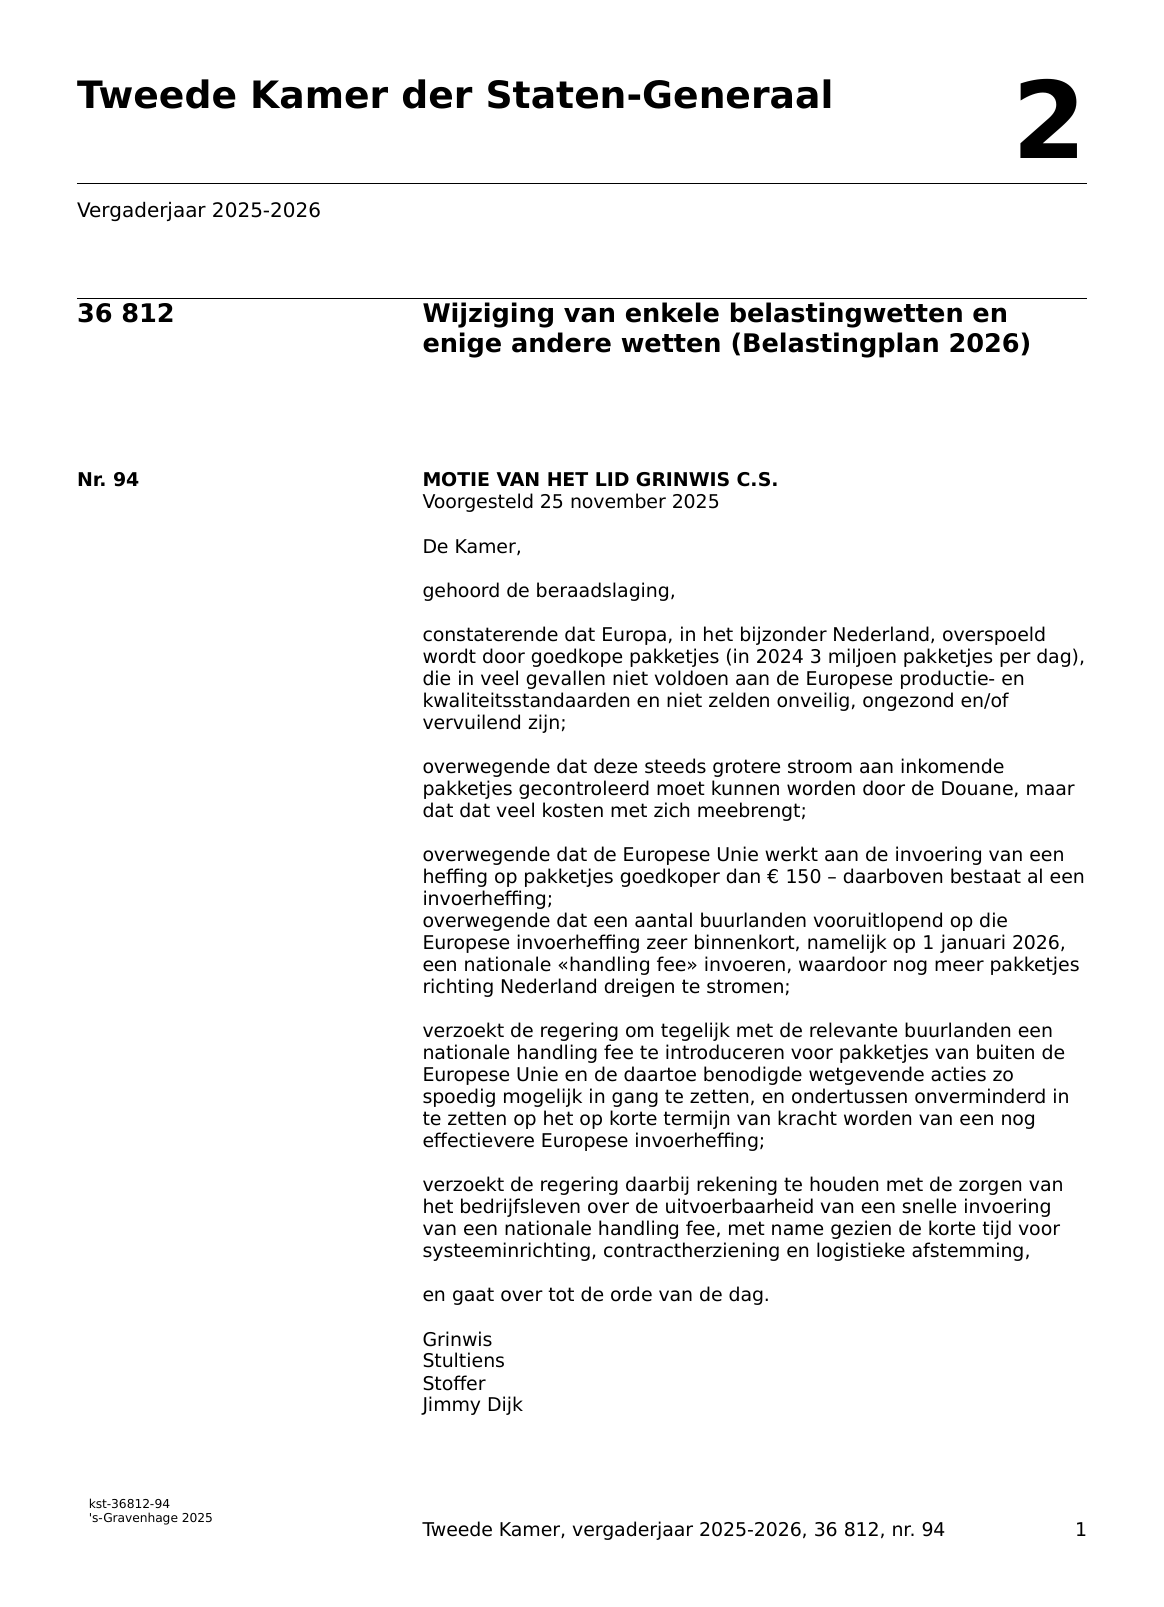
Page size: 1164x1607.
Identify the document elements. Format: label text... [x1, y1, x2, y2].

table_header 2 [886, 59, 1087, 183]
text Stultiens [422, 1350, 1087, 1372]
text verzoekt de regering daarbij rekening te houden met de zorgen van het bedrijfsleven over de uitvoerbaarheid van een snelle invoering van een nationale handling fee, met name gezien de korte tijd voor systeeminrichting, contractherziening en logistieke afstemming, [422, 1174, 1087, 1262]
text en gaat over tot de orde van de dag. [422, 1284, 1087, 1306]
text constaterende dat Europa, in het bijzonder Nederland, overspoeld wordt door goedkope pakketjes (in 2024 3 miljoen pakketjes per dag), die in veel gevallen niet voldoen aan de Europese productie- en kwaliteitsstandaarden en niet zelden onveilig, ongezond en/of vervuilend zijn; [422, 624, 1087, 734]
text De Kamer, [422, 536, 1087, 557]
text overwegende dat de Europese Unie werkt aan de invoering van een heffing op pakketjes goedkoper dan € 150 – daarboven bestaat al een invoerheffing; [422, 844, 1087, 910]
table_cell Vergaderjaar 2025-2026 [77, 184, 1087, 298]
text gehoord de beraadslaging, [422, 580, 1087, 602]
text Stoffer [422, 1372, 1087, 1394]
text Grinwis [422, 1328, 1087, 1350]
subtitle Nr. 94 MOTIE VAN HET LID GRINWIS C.S. [77, 469, 1087, 491]
text overwegende dat deze steeds grotere stroom aan inkomende pakketjes gecontroleerd moet kunnen worden door de Douane, maar dat dat veel kosten met zich meebrengt; [422, 756, 1087, 822]
text verzoekt de regering om tegelijk met de relevante buurlanden een nationale handling fee te introduceren voor pakketjes van buiten de Europese Unie en de daartoe benodigde wetgevende acties zo spoedig mogelijk in gang te zetten, en ondertussen onverminderd in te zetten op het op korte termijn van kracht worden van een nog effectievere Europese invoerheffing; [422, 1020, 1087, 1152]
subtitle 36 812 Wijziging van enkele belastingwetten en enige andere wetten (Belastingplan 2026) [77, 299, 1087, 358]
text Voorgesteld 25 november 2025 [422, 491, 1087, 513]
text 's-Gravenhage 2025 [88, 1511, 323, 1525]
text Jimmy Dijk [422, 1394, 1087, 1416]
table_header Tweede Kamer der Staten-Generaal [77, 59, 886, 183]
text overwegende dat een aantal buurlanden vooruitlopend op die Europese invoerheffing zeer binnenkort, namelijk op 1 januari 2026, een nationale «handling fee» invoeren, waardoor nog meer pakketjes richting Nederland dreigen te stromen; [422, 910, 1087, 998]
text kst-36812-94 [88, 1497, 323, 1511]
